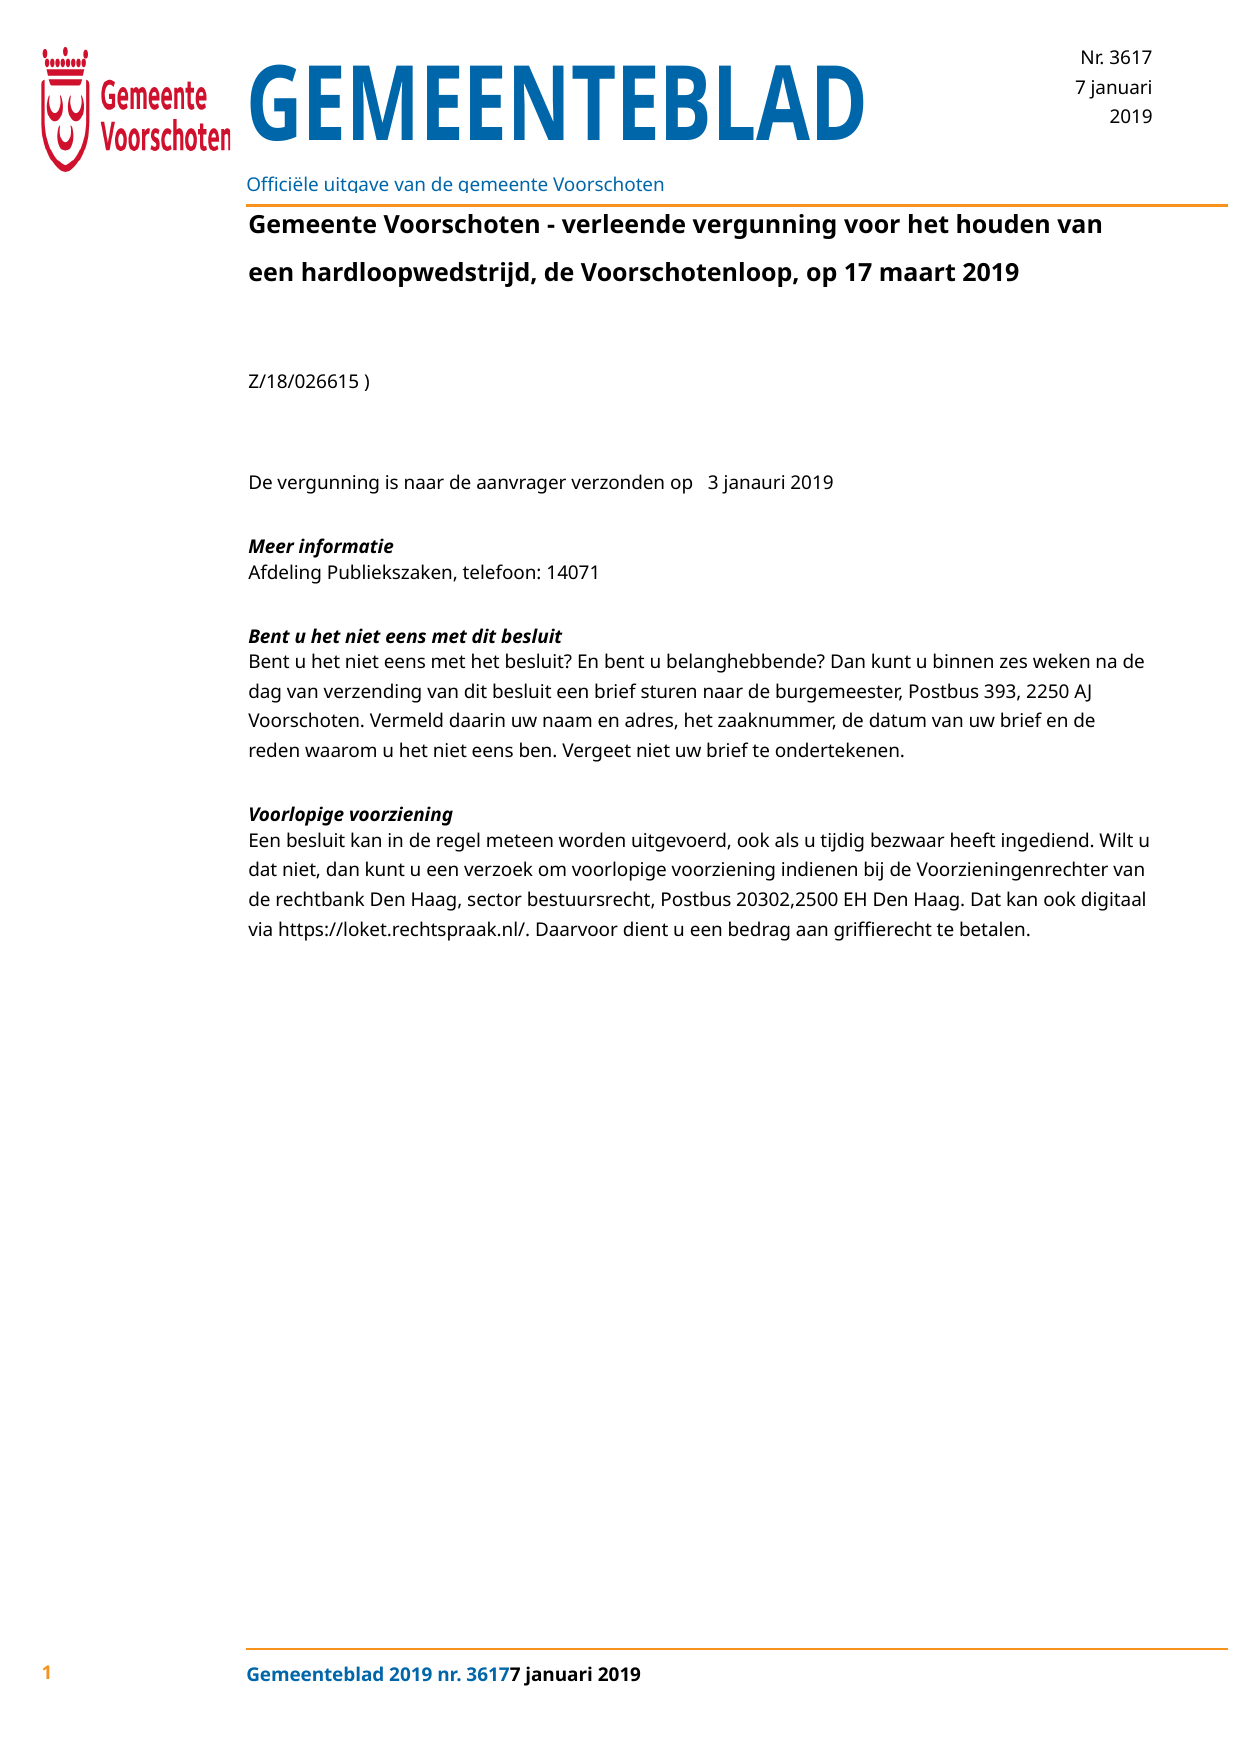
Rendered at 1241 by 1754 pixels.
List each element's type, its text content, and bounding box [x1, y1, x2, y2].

text Gemeente Voorschoten - verleende vergunning voor het houden van een hardloopwedstrijd, de Voorschotenloop, op 17 maart 2019 [248, 207, 1152, 288]
text De vergunning is naar de aanvrager verzonden op 3 janauri 2019 [248, 469, 1152, 495]
text Z/18/026615 ) [248, 368, 1152, 394]
text Bent u het niet eens met het besluit? En bent u belanghebbende? Dan kunt u binnen zes weken na de dag van verzending van dit besluit een brief sturen naar de burgemeester, Postbus 393, 2250 AJ Voorschoten. Vermeld daarin uw naam en adres, het zaaknummer, de datum van uw brief en de reden waarom u het niet eens ben. Vergeet niet uw brief te ondertekenen. [248, 648, 1152, 763]
text Een besluit kan in de regel meteen worden uitgevoerd, ook als u tijdig bezwaar heeft ingediend. Wilt u dat niet, dan kunt u een verzoek om voorlopige voorziening indienen bij de Voorzieningenrechter van de rechtbank Den Haag, sector bestuursrecht, Postbus 20302,2500 EH Den Haag. Dat kan ook digitaal via https://loket.rechtspraak.nl/. Daarvoor dient u een bedrag aan griffierecht te betalen. [248, 827, 1152, 941]
text Voorlopige voorziening [248, 801, 1152, 827]
text Meer informatie [248, 533, 1152, 559]
text Afdeling Publiekszaken, telefoon: 14071 [248, 559, 1152, 584]
picture [41, 47, 231, 172]
text Bent u het niet eens met dit besluit [248, 623, 1152, 648]
